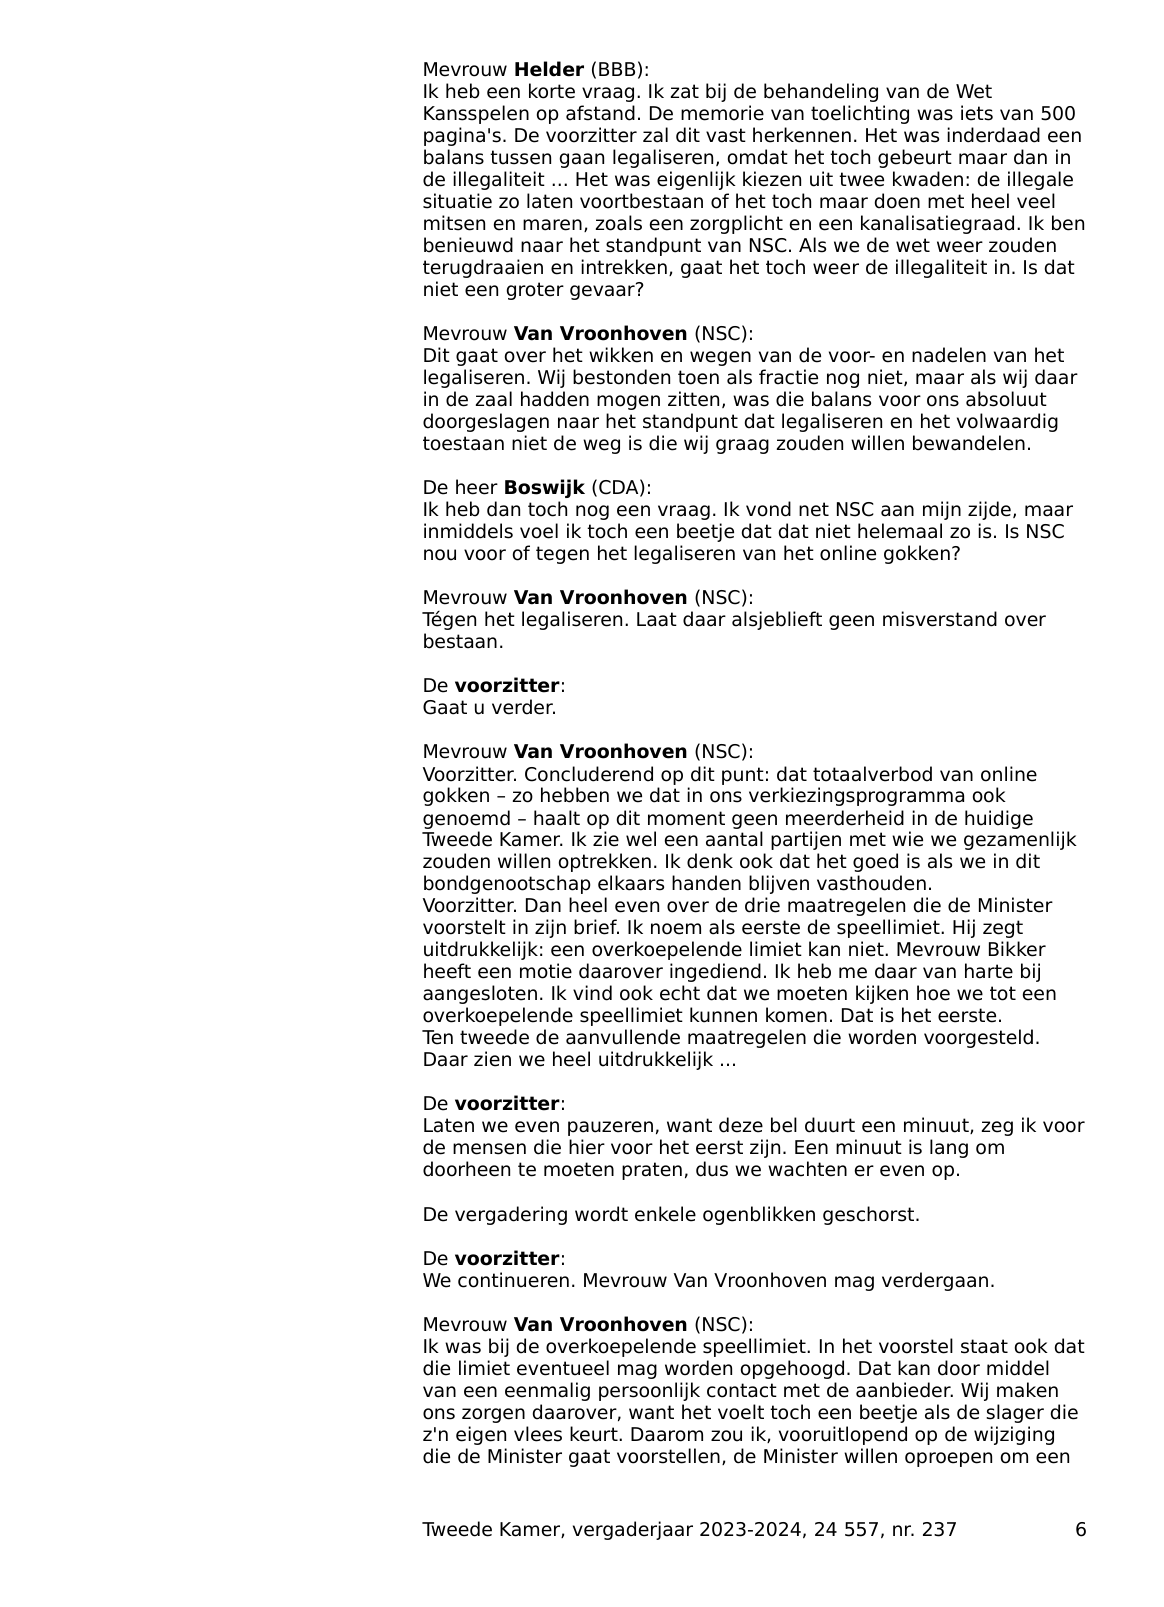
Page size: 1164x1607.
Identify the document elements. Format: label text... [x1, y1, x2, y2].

text Tégen het legaliseren. Laat daar alsjeblieft geen misverstand over bestaan. [422, 609, 1087, 653]
text Laten we even pauzeren, want deze bel duurt een minuut, zeg ik voor de mensen die hier voor het eerst zijn. Een minuut is lang om doorheen te moeten praten, dus we wachten er even op. [422, 1115, 1087, 1181]
text Dit gaat over het wikken en wegen van de voor- en nadelen van het legaliseren. Wij bestonden toen als fractie nog niet, maar als wij daar in de zaal hadden mogen zitten, was die balans voor ons absoluut doorgeslagen naar het standpunt dat legaliseren en het volwaardig toestaan niet de weg is die wij graag zouden willen bewandelen. [422, 345, 1087, 455]
text Voorzitter. Concluderend op dit punt: dat totaalverbod van online gokken – zo hebben we dat in ons verkiezingsprogramma ook genoemd – haalt op dit moment geen meerderheid in de huidige Tweede Kamer. Ik zie wel een aantal partijen met wie we gezamenlijk zouden willen optrekken. Ik denk ook dat het goed is als we in dit bondgenootschap elkaars handen blijven vasthouden. [422, 763, 1087, 895]
text De voorzitter: [422, 1093, 1087, 1115]
text We continueren. Mevrouw Van Vroonhoven mag verdergaan. [422, 1269, 1087, 1292]
text Ik was bij de overkoepelende speellimiet. In het voorstel staat ook dat die limiet eventueel mag worden opgehoogd. Dat kan door middel van een eenmalig persoonlijk contact met de aanbieder. Wij maken ons zorgen daarover, want het voelt toch een beetje als de slager die z'n eigen vlees keurt. Daarom zou ik, vooruitlopend op de wijziging die de Minister gaat voorstellen, de Minister willen oproepen om een [422, 1336, 1087, 1468]
text De vergadering wordt enkele ogenblikken geschorst. [422, 1203, 1087, 1225]
text Voorzitter. Dan heel even over de drie maatregelen die de Minister voorstelt in zijn brief. Ik noem als eerste de speellimiet. Hij zegt uitdrukkelijk: een overkoepelende limiet kan niet. Mevrouw Bikker heeft een motie daarover ingediend. Ik heb me daar van harte bij aangesloten. Ik vind ook echt dat we moeten kijken hoe we tot een overkoepelende speellimiet kunnen komen. Dat is het eerste. [422, 895, 1087, 1027]
text Ik heb een korte vraag. Ik zat bij de behandeling van de Wet Kansspelen op afstand. De memorie van toelichting was iets van 500 pagina's. De voorzitter zal dit vast herkennen. Het was inderdaad een balans tussen gaan legaliseren, omdat het toch gebeurt maar dan in de illegaliteit ... Het was eigenlijk kiezen uit twee kwaden: de illegale situatie zo laten voortbestaan of het toch maar doen met heel veel mitsen en maren, zoals een zorgplicht en een kanalisatiegraad. Ik ben benieuwd naar het standpunt van NSC. Als we de wet weer zouden terugdraaien en intrekken, gaat het toch weer de illegaliteit in. Is dat niet een groter gevaar? [422, 81, 1087, 301]
text De voorzitter: [422, 1248, 1087, 1269]
text Mevrouw Helder (BBB): [422, 59, 1087, 81]
text Gaat u verder. [422, 697, 1087, 719]
text Mevrouw Van Vroonhoven (NSC): [422, 1314, 1087, 1336]
text Mevrouw Van Vroonhoven (NSC): [422, 741, 1087, 763]
text Mevrouw Van Vroonhoven (NSC): [422, 587, 1087, 609]
text Mevrouw Van Vroonhoven (NSC): [422, 323, 1087, 345]
text Ik heb dan toch nog een vraag. Ik vond net NSC aan mijn zijde, maar inmiddels voel ik toch een beetje dat dat niet helemaal zo is. Is NSC nou voor of tegen het legaliseren van het online gokken? [422, 499, 1087, 565]
text Ten tweede de aanvullende maatregelen die worden voorgesteld. Daar zien we heel uitdrukkelijk ... [422, 1027, 1087, 1071]
text De voorzitter: [422, 675, 1087, 697]
text De heer Boswijk (CDA): [422, 477, 1087, 499]
